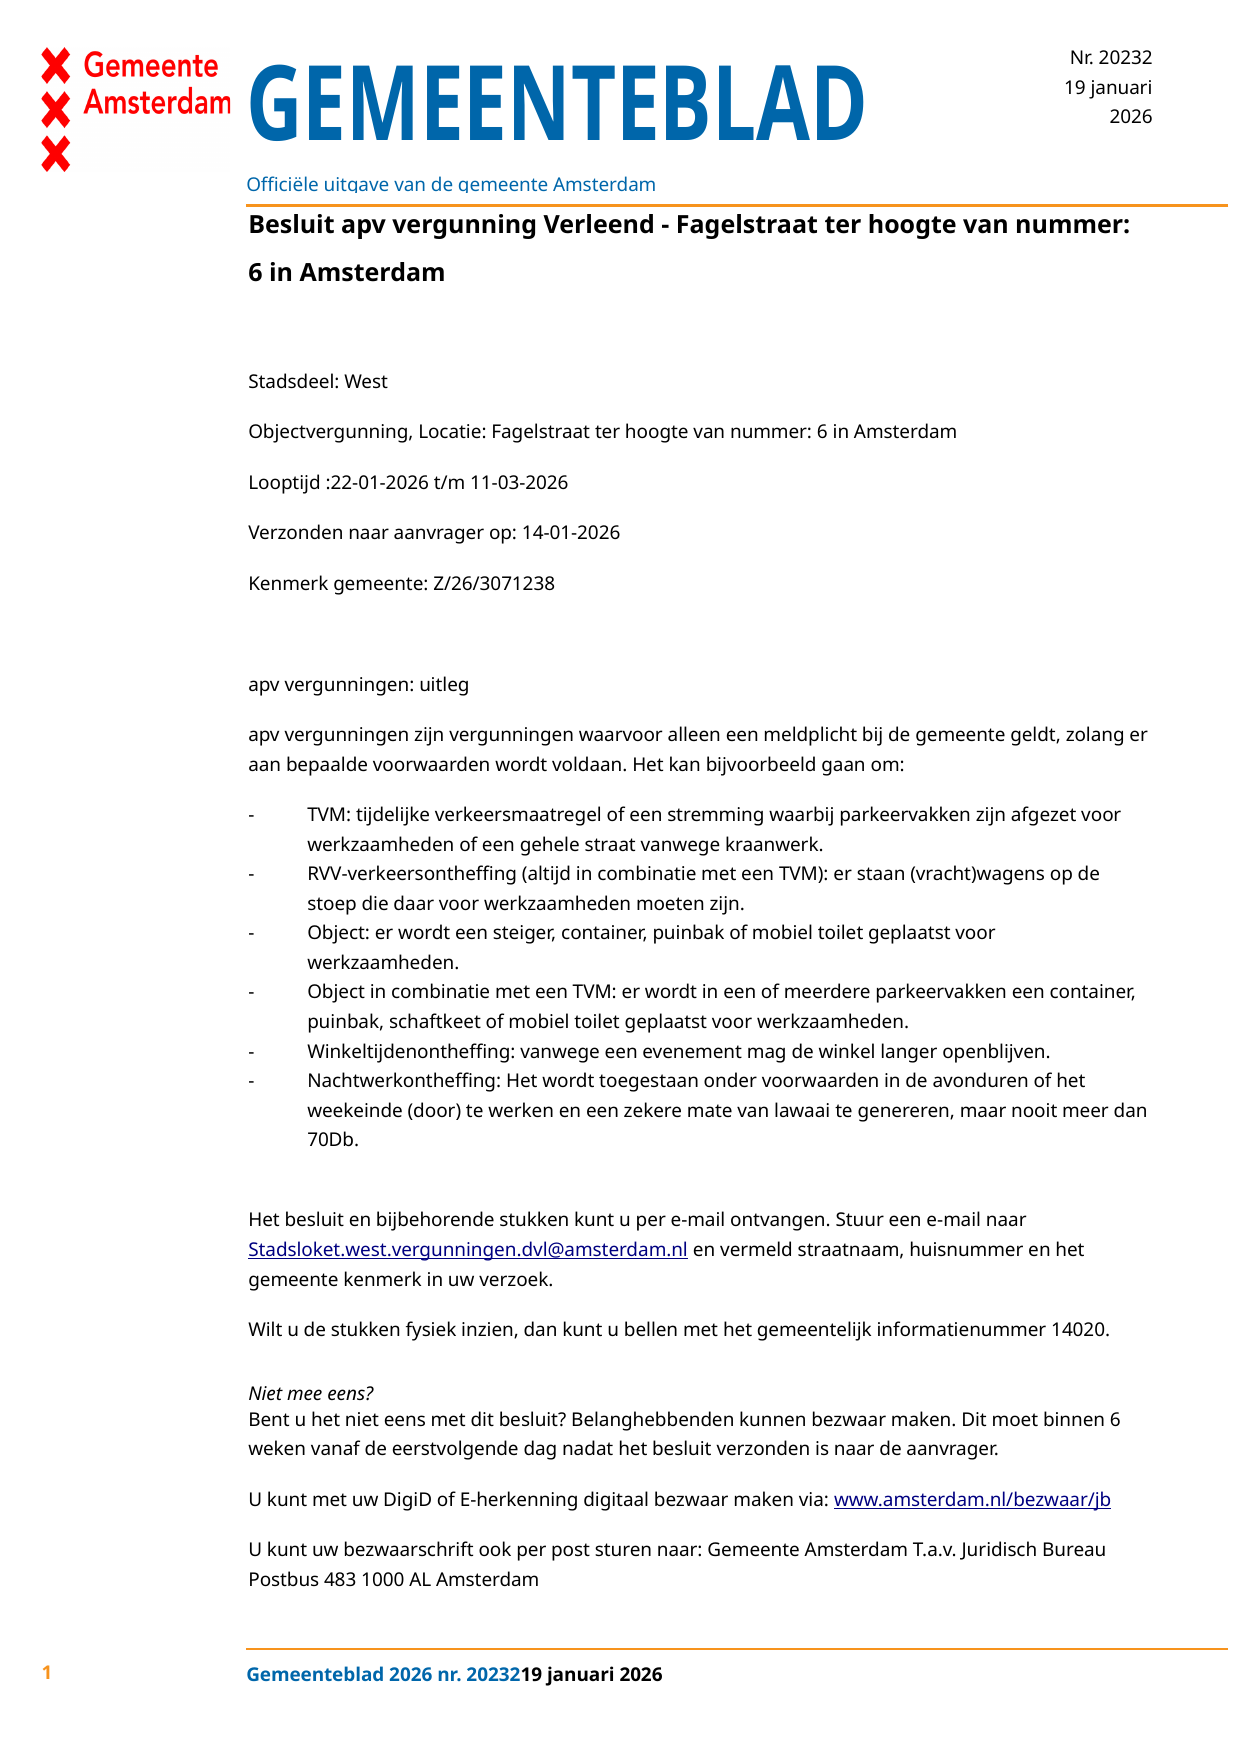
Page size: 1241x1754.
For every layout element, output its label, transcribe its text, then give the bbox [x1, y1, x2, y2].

list Nachtwerkontheffing: Het wordt toegestaan onder voorwaarden in de avonduren of het weekeinde (door) te werken en een zekere mate van lawaai te genereren, maar nooit meer dan 70Db. [248, 1067, 1152, 1152]
text apv vergunningen: uitleg [248, 671, 1152, 697]
text Niet mee eens? [248, 1380, 1152, 1406]
picture [41, 47, 231, 172]
list Winkeltijdenontheffing: vanwege een evenement mag de winkel langer openblijven. [248, 1038, 1152, 1064]
text Het besluit en bijbehorende stukken kunt u per e-mail ontvangen. Stuur een e-mail naar Stadsloket.west.vergunningen.dvl@amsterdam.nl en vermeld straatnaam, huisnummer en het gemeente kenmerk in uw verzoek. [248, 1207, 1152, 1292]
text Stadsdeel: West [248, 368, 1152, 394]
list Object: er wordt een steiger, container, puinbak of mobiel toilet geplaatst voor werkzaamheden. [248, 919, 1152, 975]
text U kunt met uw DigiD of E-herkenning digitaal bezwaar maken via: www.amsterdam.nl/bezwaar/jb [248, 1486, 1152, 1512]
text Objectvergunning, Locatie: Fagelstraat ter hoogte van nummer: 6 in Amsterdam [248, 419, 1152, 444]
text Kenmerk gemeente: Z/26/3071238 [248, 570, 1152, 596]
text Wilt u de stukken fysiek inzien, dan kunt u bellen met het gemeentelijk informatienummer 14020. [248, 1316, 1152, 1342]
text apv vergunningen zijn vergunningen waarvoor alleen een meldplicht bij de gemeente geldt, zolang er aan bepaalde voorwaarden wordt voldaan. Het kan bijvoorbeeld gaan om: [248, 721, 1152, 777]
list Object in combinatie met een TVM: er wordt in een of meerdere parkeervakken een container, puinbak, schaftkeet of mobiel toilet geplaatst voor werkzaamheden. [248, 979, 1152, 1034]
list RVV-verkeersontheffing (altijd in combinatie met een TVM): er staan (vracht)wagens op de stoep die daar voor werkzaamheden moeten zijn. [248, 860, 1152, 916]
text Looptijd :22-01-2026 t/m 11-03-2026 [248, 469, 1152, 495]
text Bent u het niet eens met dit besluit? Belanghebbenden kunnen bezwaar maken. Dit moet binnen 6 weken vanaf de eerstvolgende dag nadat het besluit verzonden is naar de aanvrager. [248, 1406, 1152, 1461]
text Besluit apv vergunning Verleend - Fagelstraat ter hoogte van nummer: 6 in Amsterdam [248, 207, 1152, 288]
text Verzonden naar aanvrager op: 14-01-2026 [248, 519, 1152, 545]
text U kunt uw bezwaarschrift ook per post sturen naar: Gemeente Amsterdam T.a.v. Juridisch Bureau Postbus 483 1000 AL Amsterdam [248, 1536, 1152, 1592]
list TVM: tijdelijke verkeersmaatregel of een stremming waarbij parkeervakken zijn afgezet voor werkzaamheden of een gehele straat vanwege kraanwerk. [248, 801, 1152, 857]
